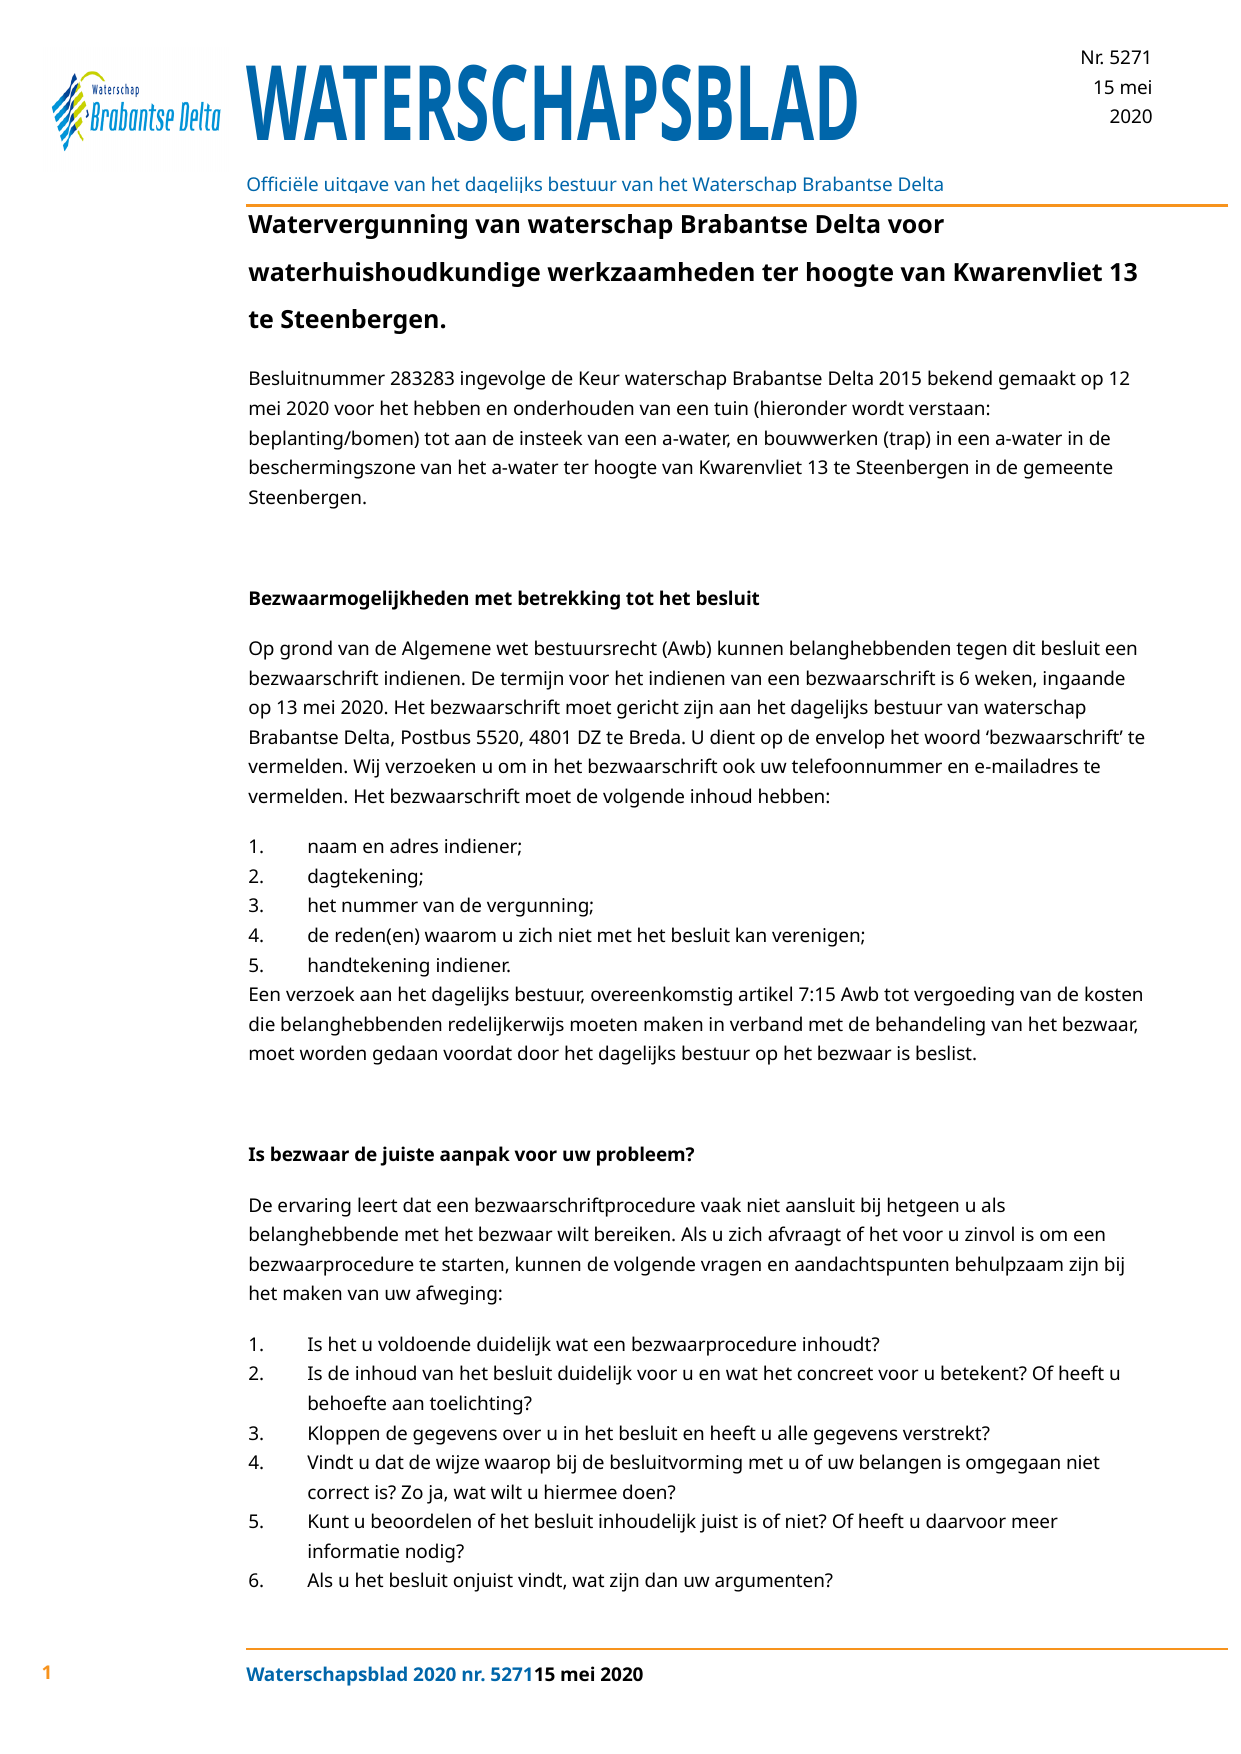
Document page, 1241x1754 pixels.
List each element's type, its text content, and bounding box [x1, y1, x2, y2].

list dagtekening; [248, 863, 1152, 889]
list Is de inhoud van het besluit duidelijk voor u en wat het concreet voor u betekent? Of heeft u behoefte aan toelichting? [248, 1361, 1152, 1416]
list naam en adres indiener; [248, 833, 1152, 859]
list Vindt u dat de wijze waarop bij de besluitvorming met u of uw belangen is omgegaan niet correct is? Zo ja, wat wilt u hiermee doen? [248, 1449, 1152, 1504]
list handtekening indiener. [248, 952, 1152, 977]
text Besluitnummer 283283 ingevolge de Keur waterschap Brabantse Delta 2015 bekend gemaakt op 12 mei 2020 voor het hebben en onderhouden van een tuin (hieronder wordt verstaan: beplanting/bomen) tot aan de insteek van een a-water, en bouwwerken (trap) in een a-water in de beschermingszone van het a-water ter hoogte van Kwarenvliet 13 te Steenbergen in de gemeente Steenbergen. [248, 366, 1152, 509]
list de reden(en) waarom u zich niet met het besluit kan verenigen; [248, 922, 1152, 948]
text Bezwaarmogelijkheden met betrekking tot het besluit [248, 585, 1152, 610]
list het nummer van de vergunning; [248, 893, 1152, 918]
text Een verzoek aan het dagelijks bestuur, overeenkomstig artikel 7:15 Awb tot vergoeding van de kosten die belanghebbenden redelijkerwijs moeten maken in verband met de behandeling van het bezwaar, moet worden gedaan voordat door het dagelijks bestuur op het bezwaar is beslist. [248, 981, 1152, 1066]
text Watervergunning van waterschap Brabantse Delta voor waterhuishoudkundige werkzaamheden ter hoogte van Kwarenvliet 13 te Steenbergen. [248, 207, 1152, 336]
list Als u het besluit onjuist vindt, wat zijn dan uw argumenten? [248, 1568, 1152, 1593]
text Is bezwaar de juiste aanpak voor uw probleem? [248, 1141, 1152, 1167]
list Kunt u beoordelen of het besluit inhoudelijk juist is of niet? Of heeft u daarvoor meer informatie nodig? [248, 1508, 1152, 1564]
list Kloppen de gegevens over u in het besluit en heeft u alle gegevens verstrekt? [248, 1420, 1152, 1445]
text Op grond van de Algemene wet bestuursrecht (Awb) kunnen belanghebbenden tegen dit besluit een bezwaarschrift indienen. De termijn voor het indienen van een bezwaarschrift is 6 weken, ingaande op 13 mei 2020. Het bezwaarschrift moet gericht zijn aan het dagelijks bestuur van waterschap Brabantse Delta, Postbus 5520, 4801 DZ te Breda. U dient op de envelop het woord ‘bezwaarschrift’ te vermelden. Wij verzoeken u om in het bezwaarschrift ook uw telefoonnummer en e‑mailadres te vermelden. Het bezwaarschrift moet de volgende inhoud hebben: [248, 635, 1152, 809]
text De ervaring leert dat een bezwaarschriftprocedure vaak niet aansluit bij hetgeen u als belanghebbende met het bezwaar wilt bereiken. Als u zich afvraagt of het voor u zinvol is om een bezwaarprocedure te starten, kunnen de volgende vragen en aandachtspunten behulpzaam zijn bij het maken van uw afweging: [248, 1192, 1152, 1306]
list Is het u voldoende duidelijk wat een bezwaarprocedure inhoudt? [248, 1331, 1152, 1357]
picture [41, 47, 231, 172]
